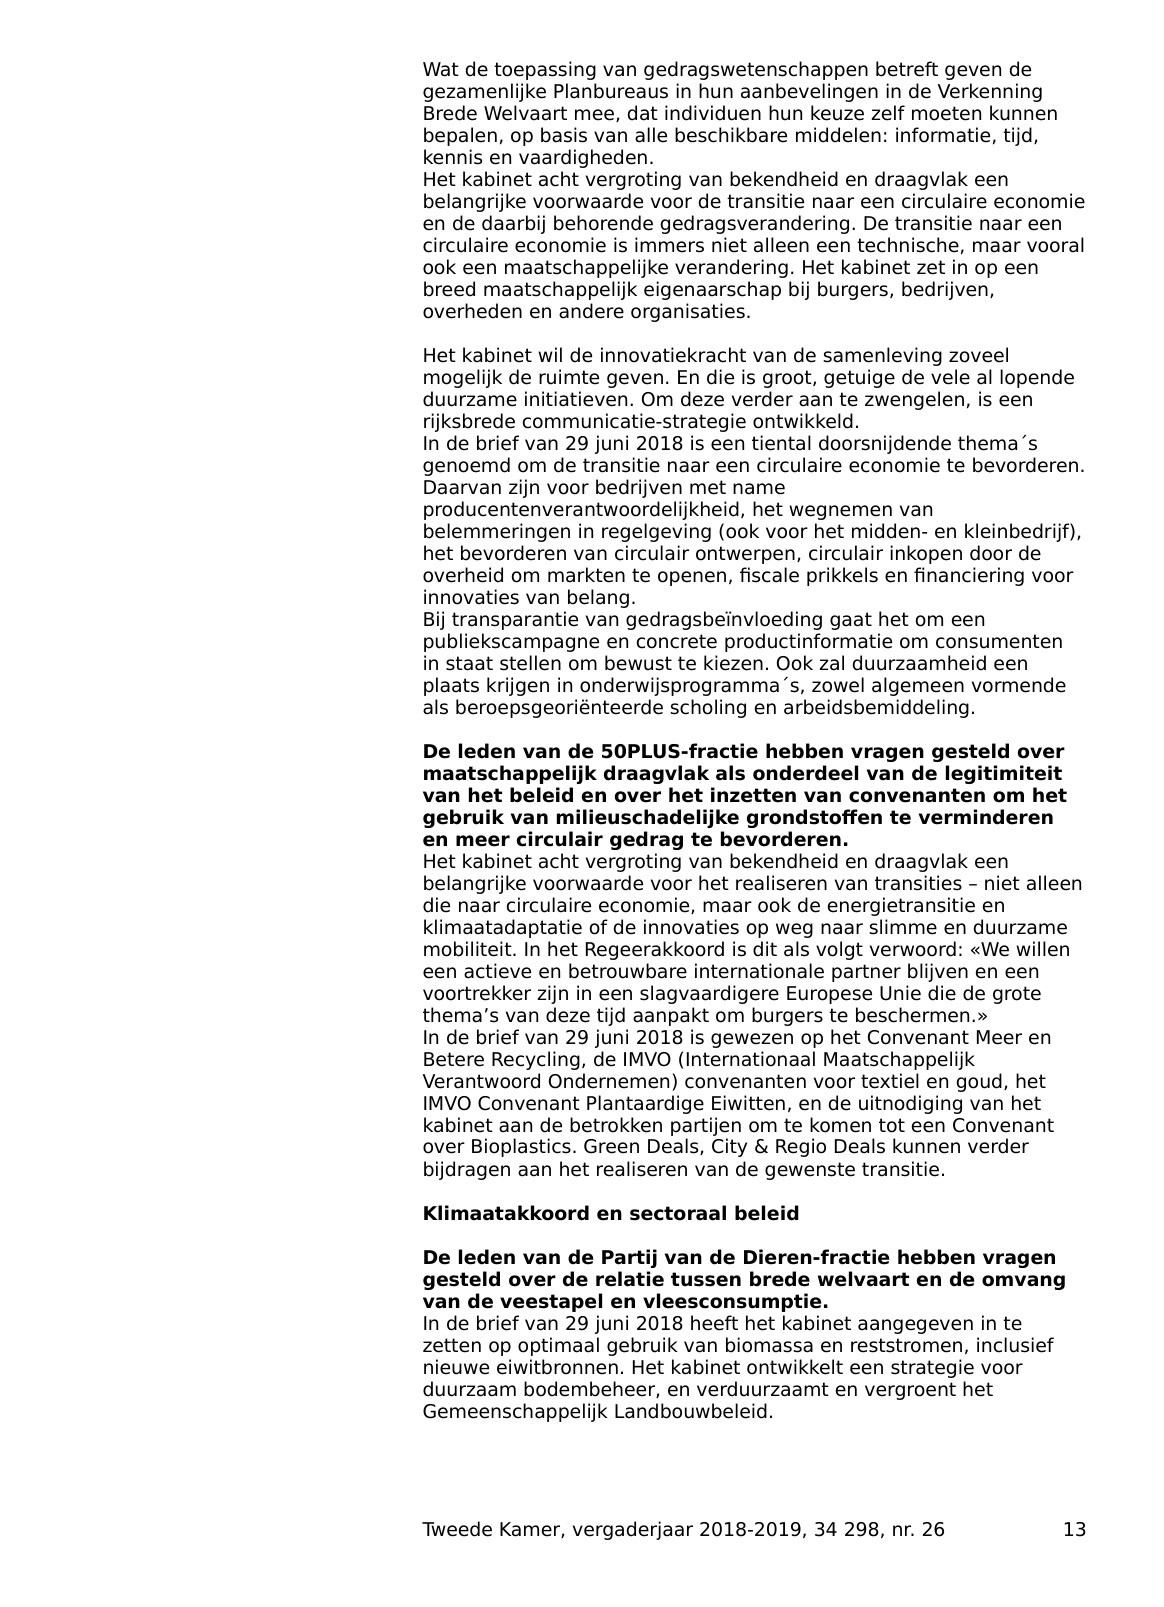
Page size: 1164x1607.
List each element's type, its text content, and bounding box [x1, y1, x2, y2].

subtitle Klimaatakkoord en sectoraal beleid [422, 1203, 1087, 1224]
text In de brief van 29 juni 2018 is een tiental doorsnijdende thema´s genoemd om de transitie naar een circulaire economie te bevorderen. Daarvan zijn voor bedrijven met name producentenverantwoordelijkheid, het wegnemen van belemmeringen in regelgeving (ook voor het midden- en kleinbedrijf), het bevorderen van circulair ontwerpen, circulair inkopen door de overheid om markten te openen, fiscale prikkels en financiering voor innovaties van belang. [422, 433, 1087, 609]
text De leden van de 50PLUS-fractie hebben vragen gesteld over maatschappelijk draagvlak als onderdeel van de legitimiteit van het beleid en over het inzetten van convenanten om het gebruik van milieuschadelijke grondstoffen te verminderen en meer circulair gedrag te bevorderen. [422, 741, 1087, 851]
text In de brief van 29 juni 2018 is gewezen op het Convenant Meer en Betere Recycling, de IMVO (Internationaal Maatschappelijk Verantwoord Ondernemen) convenanten voor textiel en goud, het IMVO Convenant Plantaardige Eiwitten, en de uitnodiging van het kabinet aan de betrokken partijen om te komen tot een Convenant over Bioplastics. Green Deals, City & Regio Deals kunnen verder bijdragen aan het realiseren van de gewenste transitie. [422, 1027, 1087, 1180]
text In de brief van 29 juni 2018 heeft het kabinet aangegeven in te zetten op optimaal gebruik van biomassa en reststromen, inclusief nieuwe eiwitbronnen. Het kabinet ontwikkelt een strategie voor duurzaam bodembeheer, en verduurzaamt en vergroent het Gemeenschappelijk Landbouwbeleid. [422, 1313, 1087, 1423]
text Het kabinet acht vergroting van bekendheid en draagvlak een belangrijke voorwaarde voor het realiseren van transities – niet alleen die naar circulaire economie, maar ook de energietransitie en klimaatadaptatie of de innovaties op weg naar slimme en duurzame mobiliteit. In het Regeerakkoord is dit als volgt verwoord: «We willen een actieve en betrouwbare internationale partner blijven en een voortrekker zijn in een slagvaardigere Europese Unie die de grote thema’s van deze tijd aanpakt om burgers te beschermen.» [422, 851, 1087, 1027]
text Het kabinet acht vergroting van bekendheid en draagvlak een belangrijke voorwaarde voor de transitie naar een circulaire economie en de daarbij behorende gedragsverandering. De transitie naar een circulaire economie is immers niet alleen een technische, maar vooral ook een maatschappelijke verandering. Het kabinet zet in op een breed maatschappelijk eigenaarschap bij burgers, bedrijven, overheden en andere organisaties. [422, 169, 1087, 323]
text Wat de toepassing van gedragswetenschappen betreft geven de gezamenlijke Planbureaus in hun aanbevelingen in de Verkenning Brede Welvaart mee, dat individuen hun keuze zelf moeten kunnen bepalen, op basis van alle beschikbare middelen: informatie, tijd, kennis en vaardigheden. [422, 59, 1087, 169]
text De leden van de Partij van de Dieren-fractie hebben vragen gesteld over de relatie tussen brede welvaart en de omvang van de veestapel en vleesconsumptie. [422, 1247, 1087, 1313]
text Het kabinet wil de innovatiekracht van de samenleving zoveel mogelijk de ruimte geven. En die is groot, getuige de vele al lopende duurzame initiatieven. Om deze verder aan te zwengelen, is een rijksbrede communicatie-strategie ontwikkeld. [422, 345, 1087, 433]
text Bij transparantie van gedragsbeïnvloeding gaat het om een publiekscampagne en concrete productinformatie om consumenten in staat stellen om bewust te kiezen. Ook zal duurzaamheid een plaats krijgen in onderwijsprogramma´s, zowel algemeen vormende als beroepsgeoriënteerde scholing en arbeidsbemiddeling. [422, 609, 1087, 719]
